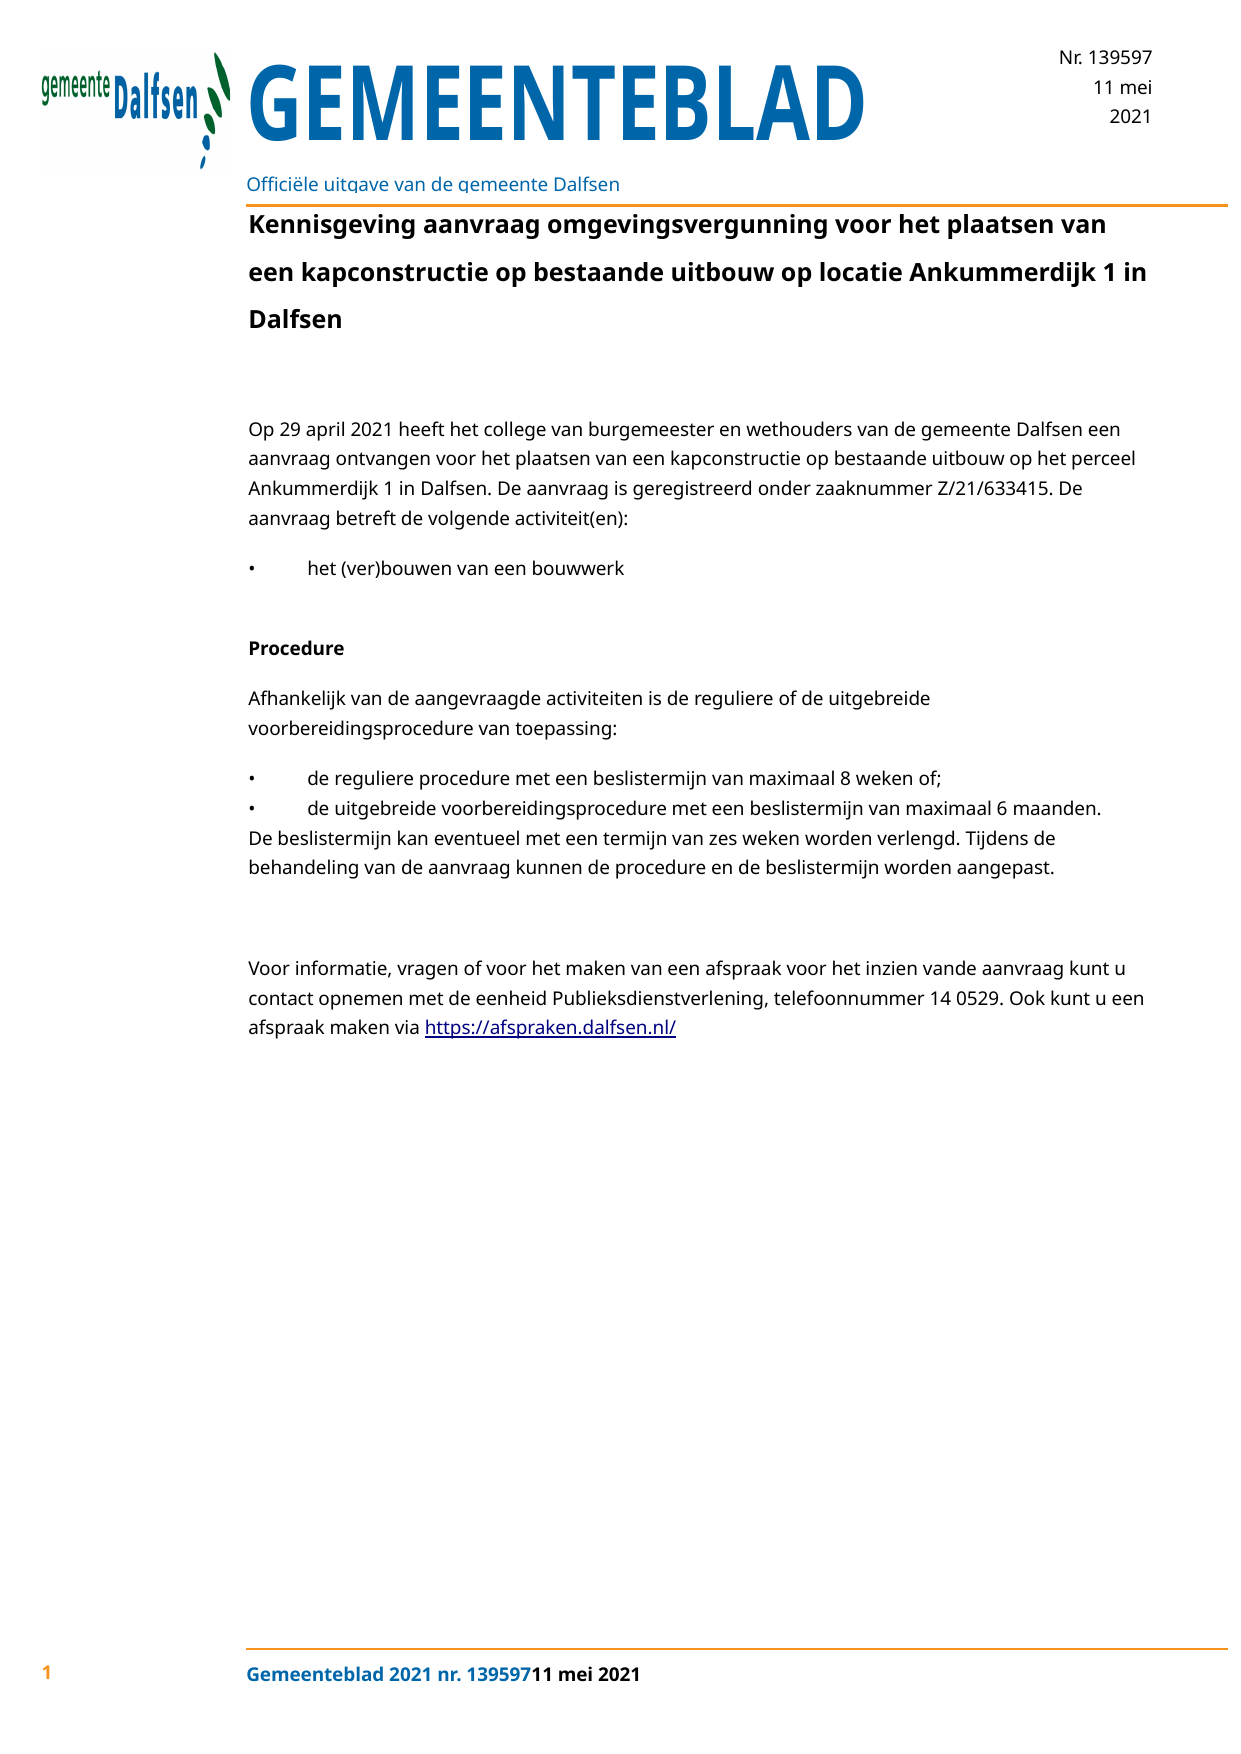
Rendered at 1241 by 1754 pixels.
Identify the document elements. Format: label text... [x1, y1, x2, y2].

text Procedure [248, 635, 1152, 661]
list de reguliere procedure met een beslistermijn van maximaal 8 weken of; [248, 766, 1152, 791]
text De beslistermijn kan eventueel met een termijn van zes weken worden verlengd. Tijdens de behandeling van de aanvraag kunnen de procedure en de beslistermijn worden aangepast. [248, 825, 1152, 880]
text Kennisgeving aanvraag omgevingsvergunning voor het plaatsen van een kapconstructie op bestaande uitbouw op locatie Ankummerdijk 1 in Dalfsen [248, 207, 1152, 336]
text Op 29 april 2021 heeft het college van burgemeester en wethouders van de gemeente Dalfsen een aanvraag ontvangen voor het plaatsen van een kapconstructie op bestaande uitbouw op het perceel Ankummerdijk 1 in Dalfsen. De aanvraag is geregistreerd onder zaaknummer Z/21/633415. De aanvraag betreft de volgende activiteit(en): [248, 416, 1152, 530]
list de uitgebreide voorbereidingsprocedure met een beslistermijn van maximaal 6 maanden. [248, 795, 1152, 821]
list het (ver)bouwen van een bouwwerk [248, 555, 1152, 581]
picture [41, 47, 231, 172]
text Voor informatie, vragen of voor het maken van een afspraak voor het inzien vande aanvraag kunt u contact opnemen met de eenheid Publieksdienstverlening, telefoonnummer 14 0529. Ook kunt u een afspraak maken via https://afspraken.dalfsen.nl/ [248, 955, 1152, 1040]
text Afhankelijk van de aangevraagde activiteiten is de reguliere of de uitgebreide voorbereidingsprocedure van toepassing: [248, 686, 1152, 741]
